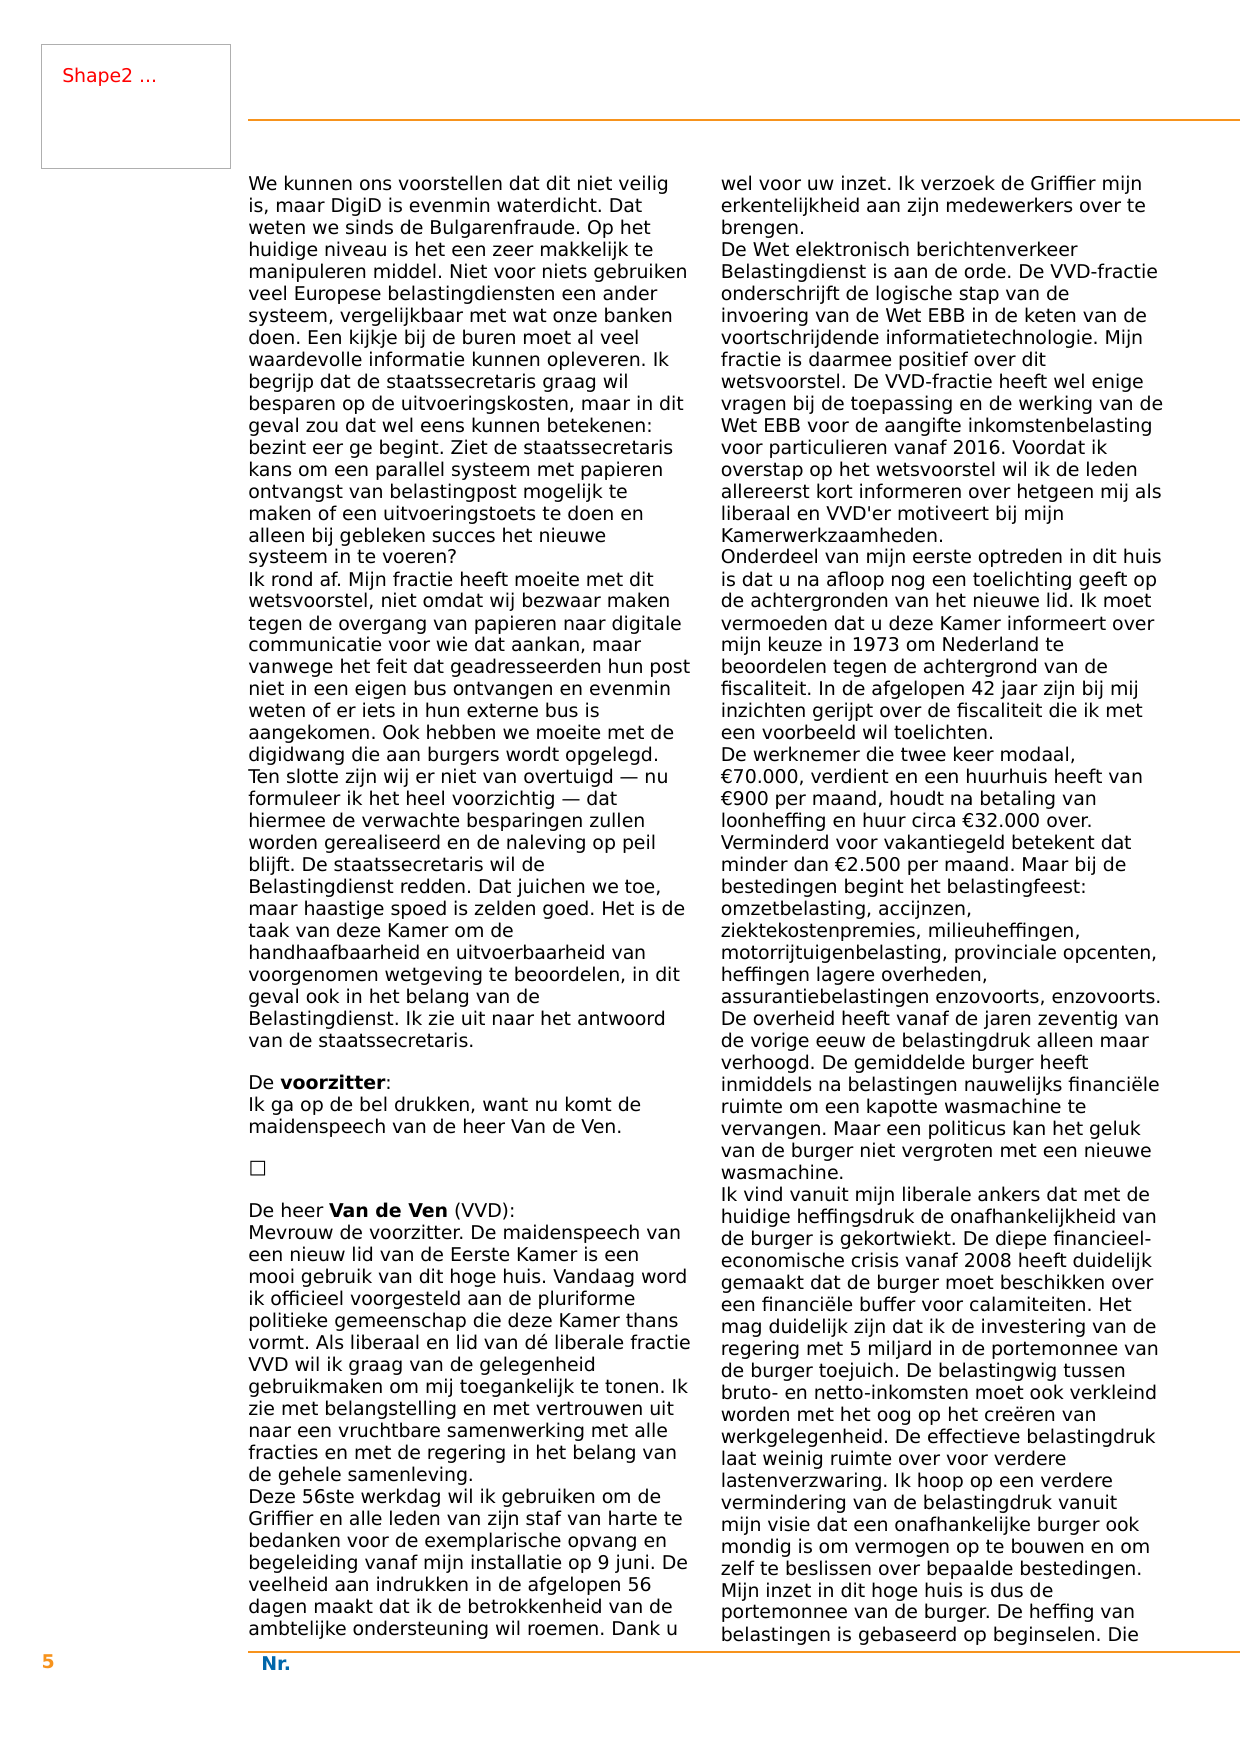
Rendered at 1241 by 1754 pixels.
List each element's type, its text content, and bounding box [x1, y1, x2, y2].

text ⬜ [248, 1158, 691, 1180]
text wel voor uw inzet. Ik verzoek de Griffier mijn erkentelijkheid aan zijn medewerkers over te brengen. [721, 173, 1163, 239]
text Ik rond af. Mijn fractie heeft moeite met dit wetsvoorstel, niet omdat wij bezwaar maken tegen de overgang van papieren naar digitale communicatie voor wie dat aankan, maar vanwege het feit dat geadresseerden hun post niet in een eigen bus ontvangen en evenmin weten of er iets in hun externe bus is aangekomen. Ook hebben we moeite met de digidwang die aan burgers wordt opgelegd. Ten slotte zijn wij er niet van overtuigd — nu formuleer ik het heel voorzichtig — dat hiermee de verwachte besparingen zullen worden gerealiseerd en de naleving op peil blijft. De staatssecretaris wil de Belastingdienst redden. Dat juichen we toe, maar haastige spoed is zelden goed. Het is de taak van deze Kamer om de handhaafbaarheid en uitvoerbaarheid van voorgenomen wetgeving te beoordelen, in dit geval ook in het belang van de Belastingdienst. Ik zie uit naar het antwoord van de staatssecretaris. [248, 568, 691, 1052]
text Onderdeel van mijn eerste optreden in dit huis is dat u na afloop nog een toelichting geeft op de achtergronden van het nieuwe lid. Ik moet vermoeden dat u deze Kamer informeert over mijn keuze in 1973 om Nederland te beoordelen tegen de achtergrond van de fiscaliteit. In de afgelopen 42 jaar zijn bij mij inzichten gerijpt over de fiscaliteit die ik met een voorbeeld wil toelichten. [721, 546, 1163, 744]
text We kunnen ons voorstellen dat dit niet veilig is, maar DigiD is evenmin waterdicht. Dat weten we sinds de Bulgarenfraude. Op het huidige niveau is het een zeer makkelijk te manipuleren middel. Niet voor niets gebruiken veel Europese belastingdiensten een ander systeem, vergelijkbaar met wat onze banken doen. Een kijkje bij de buren moet al veel waardevolle informatie kunnen opleveren. Ik begrijp dat de staatssecretaris graag wil besparen op de uitvoeringskosten, maar in dit geval zou dat wel eens kunnen betekenen: bezint eer ge begint. Ziet de staatssecretaris kans om een parallel systeem met papieren ontvangst van belastingpost mogelijk te maken of een uitvoeringstoets te doen en alleen bij gebleken succes het nieuwe systeem in te voeren? [248, 173, 691, 568]
text De heer Van de Ven (VVD): [248, 1200, 691, 1222]
text Deze 56ste werkdag wil ik gebruiken om de Griffier en alle leden van zijn staf van harte te bedanken voor de exemplarische opvang en begeleiding vanaf mijn installatie op 9 juni. De veelheid aan indrukken in de afgelopen 56 dagen maakt dat ik de betrokkenheid van de ambtelijke ondersteuning wil roemen. Dank u [248, 1486, 691, 1639]
text Mevrouw de voorzitter. De maidenspeech van een nieuw lid van de Eerste Kamer is een mooi gebruik van dit hoge huis. Vandaag word ik officieel voorgesteld aan de pluriforme politieke gemeenschap die deze Kamer thans vormt. Als liberaal en lid van dé liberale fractie VVD wil ik graag van de gelegenheid gebruikmaken om mij toegankelijk te tonen. Ik zie met belangstelling en met vertrouwen uit naar een vruchtbare samenwerking met alle fracties en met de regering in het belang van de gehele samenleving. [248, 1222, 691, 1486]
text Ik ga op de bel drukken, want nu komt de maidenspeech van de heer Van de Ven. [248, 1094, 691, 1138]
text De Wet elektronisch berichtenverkeer Belastingdienst is aan de orde. De VVD-fractie onderschrijft de logische stap van de invoering van de Wet EBB in de keten van de voortschrijdende informatietechnologie. Mijn fractie is daarmee positief over dit wetsvoorstel. De VVD-fractie heeft wel enige vragen bij de toepassing en de werking van de Wet EBB voor de aangifte inkomstenbelasting voor particulieren vanaf 2016. Voordat ik overstap op het wetsvoorstel wil ik de leden allereerst kort informeren over hetgeen mij als liberaal en VVD'er motiveert bij mijn Kamerwerkzaamheden. [721, 239, 1163, 546]
text De werknemer die twee keer modaal, €70.000, verdient en een huurhuis heeft van €900 per maand, houdt na betaling van loonheffing en huur circa €32.000 over. Verminderd voor vakantiegeld betekent dat minder dan €2.500 per maand. Maar bij de bestedingen begint het belastingfeest: omzetbelasting, accijnzen, ziektekostenpremies, milieuheffingen, motorrijtuigenbelasting, provinciale opcenten, heffingen lagere overheden, assurantiebelastingen enzovoorts, enzovoorts. De overheid heeft vanaf de jaren zeventig van de vorige eeuw de belastingdruk alleen maar verhoogd. De gemiddelde burger heeft inmiddels na belastingen nauwelijks financiële ruimte om een kapotte wasmachine te vervangen. Maar een politicus kan het geluk van de burger niet vergroten met een nieuwe wasmachine. [721, 744, 1163, 1184]
text Ik vind vanuit mijn liberale ankers dat met de huidige heffingsdruk de onafhankelijkheid van de burger is gekortwiekt. De diepe financieel-economische crisis vanaf 2008 heeft duidelijk gemaakt dat de burger moet beschikken over een financiële buffer voor calamiteiten. Het mag duidelijk zijn dat ik de investering van de regering met 5 miljard in de portemonnee van de burger toejuich. De belastingwig tussen bruto- en netto-inkomsten moet ook verkleind worden met het oog op het creëren van werkgelegenheid. De effectieve belastingdruk laat weinig ruimte over voor verdere lastenverzwaring. Ik hoop op een verdere vermindering van de belastingdruk vanuit mijn visie dat een onafhankelijke burger ook mondig is om vermogen op te bouwen en om zelf te beslissen over bepaalde bestedingen. Mijn inzet in dit hoge huis is dus de portemonnee van de burger. De heffing van belastingen is gebaseerd op beginselen. Die [721, 1184, 1163, 1645]
text De voorzitter: [248, 1072, 691, 1094]
